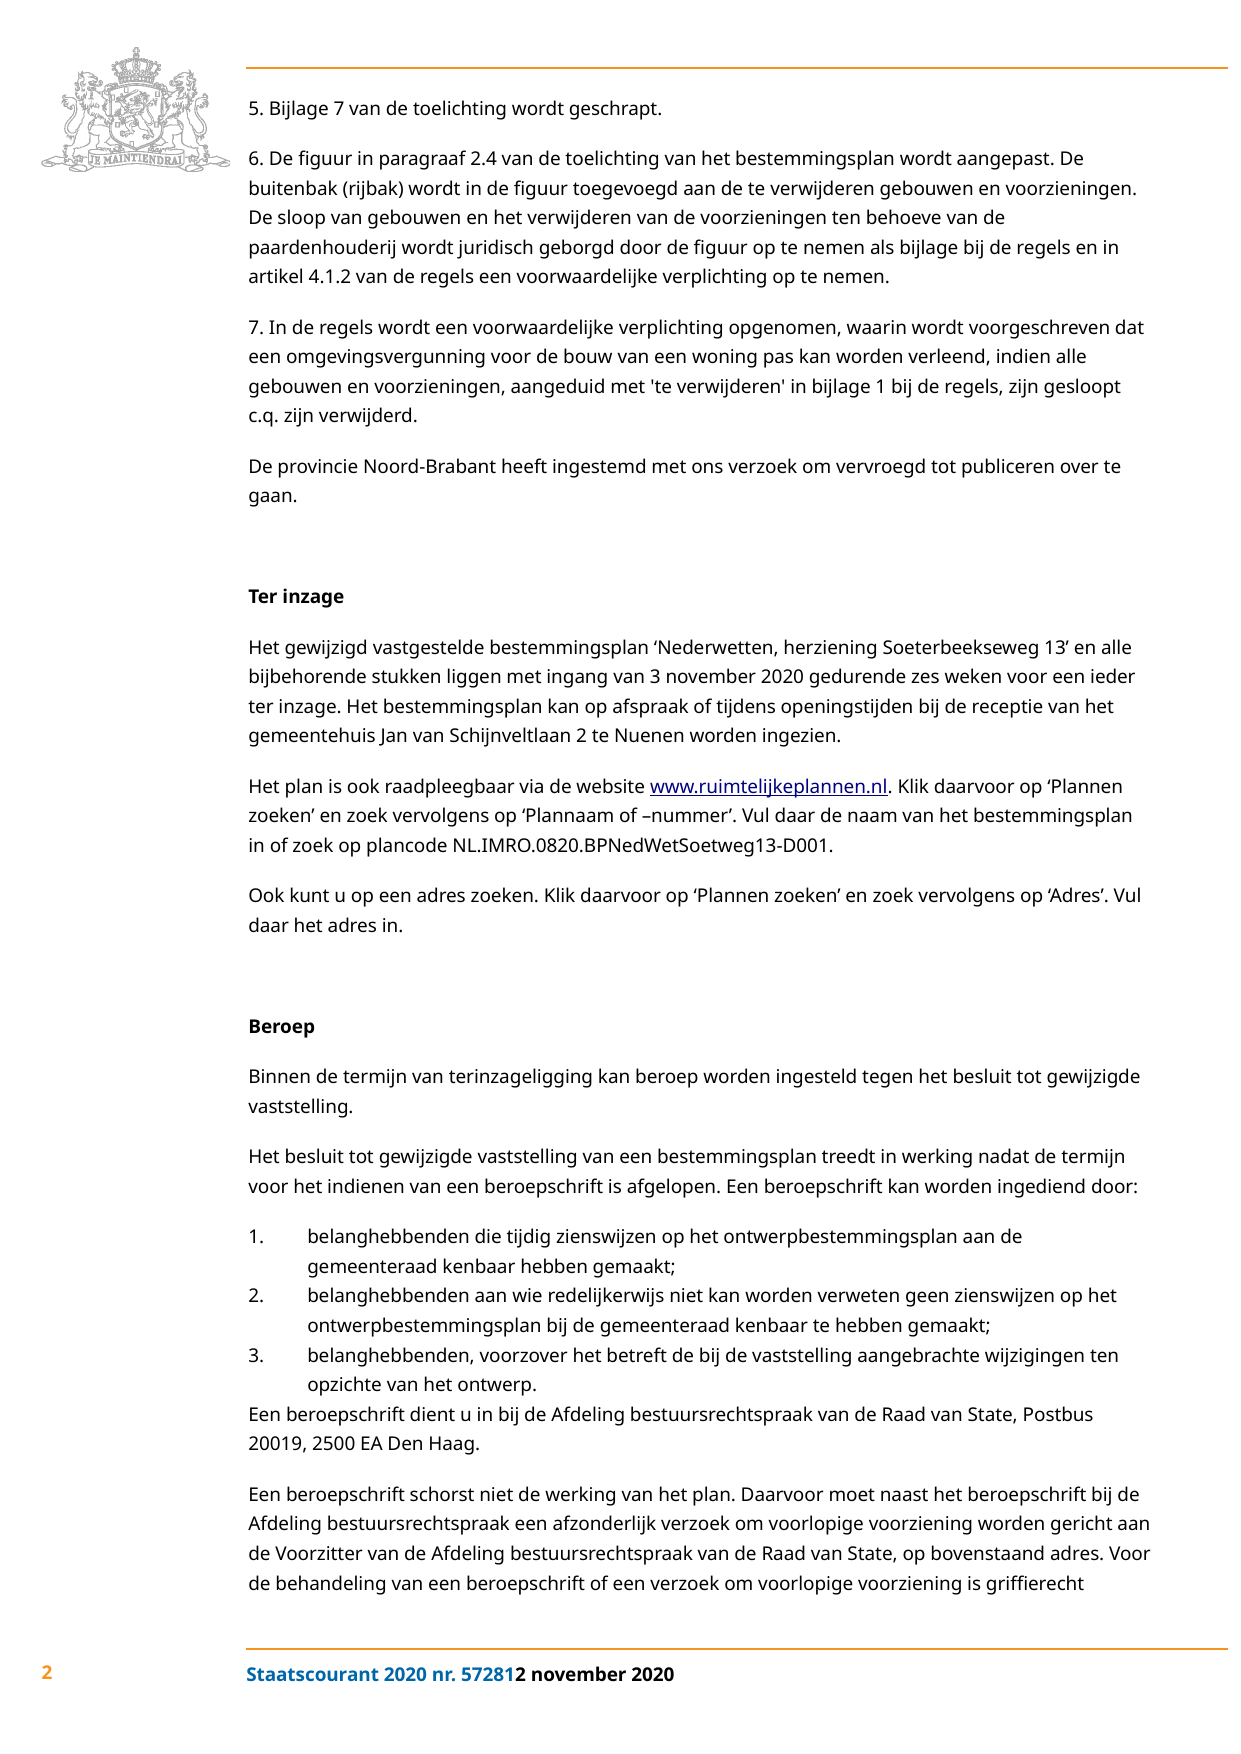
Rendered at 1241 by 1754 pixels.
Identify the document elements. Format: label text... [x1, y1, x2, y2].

text Beroep [248, 1013, 1152, 1039]
text Een beroepschrift dient u in bij de Afdeling bestuursrechtspraak van de Raad van State, Postbus 20019, 2500 EA Den Haag. [248, 1401, 1152, 1456]
text 5. Bijlage 7 van de toelichting wordt geschrapt. [248, 95, 1152, 121]
text De provincie Noord-Brabant heeft ingestemd met ons verzoek om vervroegd tot publiceren over te gaan. [248, 453, 1152, 508]
text Ook kunt u op een adres zoeken. Klik daarvoor op ‘Plannen zoeken’ en zoek vervolgens op ‘Adres’. Vul daar het adres in. [248, 883, 1152, 938]
text Het gewijzigd vastgestelde bestemmingsplan ‘Nederwetten, herziening Soeterbeekseweg 13’ en alle bijbehorende stukken liggen met ingang van 3 november 2020 gedurende zes weken voor een ieder ter inzage. Het bestemmingsplan kan op afspraak of tijdens openingstijden bij de receptie van het gemeentehuis Jan van Schijnveltlaan 2 te Nuenen worden ingezien. [248, 634, 1152, 748]
list belanghebbenden, voorzover het betreft de bij de vaststelling aangebrachte wijzigingen ten opzichte van het ontwerp. [248, 1342, 1152, 1397]
text 7. In de regels wordt een voorwaardelijke verplichting opgenomen, waarin wordt voorgeschreven dat een omgevingsvergunning voor de bouw van een woning pas kan worden verleend, indien alle gebouwen en voorzieningen, aangeduid met 'te verwijderen' in bijlage 1 bij de regels, zijn gesloopt c.q. zijn verwijderd. [248, 314, 1152, 428]
text 6. De figuur in paragraaf 2.4 van de toelichting van het bestemmingsplan wordt aangepast. De buitenbak (rijbak) wordt in de figuur toegevoegd aan de te verwijderen gebouwen en voorzieningen. De sloop van gebouwen en het verwijderen van de voorzieningen ten behoeve van de paardenhouderij wordt juridisch geborgd door de figuur op te nemen als bijlage bij de regels en in artikel 4.1.2 van de regels een voorwaardelijke verplichting op te nemen. [248, 145, 1152, 289]
text Binnen de termijn van terinzageligging kan beroep worden ingesteld tegen het besluit tot gewijzigde vaststelling. [248, 1063, 1152, 1119]
text Een beroepschrift schorst niet de werking van het plan. Daarvoor moet naast het beroepschrift bij de Afdeling bestuursrechtspraak een afzonderlijk verzoek om voorlopige voorziening worden gericht aan de Voorzitter van de Afdeling bestuursrechtspraak van de Raad van State, op bovenstaand adres. Voor de behandeling van een beroepschrift of een verzoek om voorlopige voorziening is griffierecht [248, 1481, 1152, 1596]
list belanghebbenden die tijdig zienswijzen op het ontwerpbestemmingsplan aan de gemeenteraad kenbaar hebben gemaakt; [248, 1223, 1152, 1279]
text Het plan is ook raadpleegbaar via de website www.ruimtelijkeplannen.nl. Klik daarvoor op ‘Plannen zoeken’ en zoek vervolgens op ‘Plannaam of –nummer’. Vul daar de naam van het bestemmingsplan in of zoek op plancode NL.IMRO.0820.BPNedWetSoetweg13-D001. [248, 773, 1152, 858]
text Ter inzage [248, 583, 1152, 609]
text Het besluit tot gewijzigde vaststelling van een bestemmingsplan treedt in werking nadat de termijn voor het indienen van een beroepschrift is afgelopen. Een beroepschrift kan worden ingediend door: [248, 1143, 1152, 1199]
list belanghebbenden aan wie redelijkerwijs niet kan worden verweten geen zienswijzen op het ontwerpbestemmingsplan bij de gemeenteraad kenbaar te hebben gemaakt; [248, 1283, 1152, 1338]
picture [41, 47, 231, 172]
